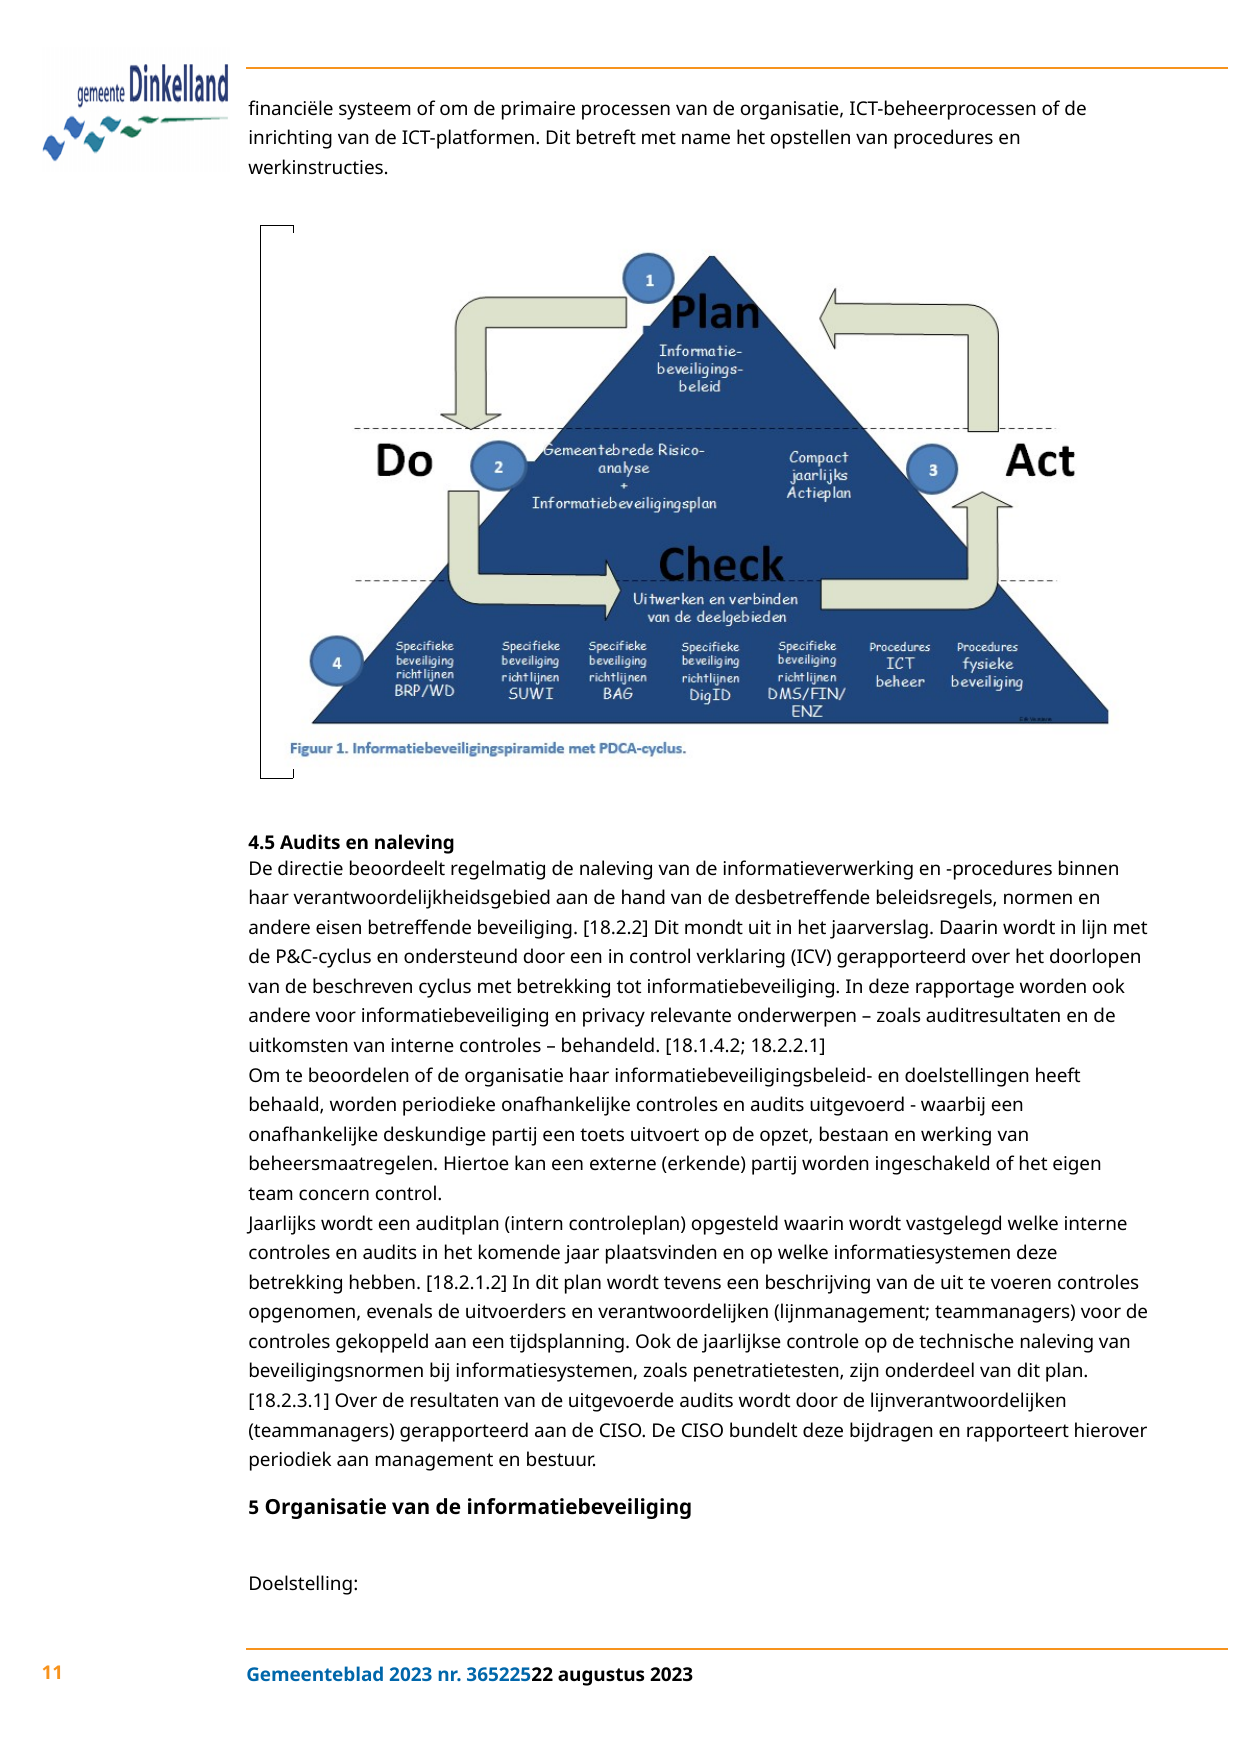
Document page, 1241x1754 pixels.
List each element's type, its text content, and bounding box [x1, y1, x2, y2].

table_header Doelstelling: [248, 1570, 1152, 1596]
text financiële systeem of om de primaire processen van de organisatie, ICT-beheerprocessen of de inrichting van de ICT-platformen. Dit betreft met name het opstellen van procedures en werkinstructies. [248, 95, 1152, 180]
text Om te beoordelen of de organisatie haar informatiebeveiligingsbeleid- en doelstellingen heeft behaald, worden periodieke onafhankelijke controles en audits uitgevoerd - waarbij een onafhankelijke deskundige partij een toets uitvoert op de opzet, bestaan en werking van beheersmaatregelen. Hiertoe kan een externe (erkende) partij worden ingeschakeld of het eigen team concern control. [248, 1062, 1152, 1206]
text Jaarlijks wordt een auditplan (intern controleplan) opgesteld waarin wordt vastgelegd welke interne controles en audits in het komende jaar plaatsvinden en op welke informatiesystemen deze betrekking hebben. [18.2.1.2] In dit plan wordt tevens een beschrijving van de uit te voeren controles opgenomen, evenals de uitvoerders en verantwoordelijken (lijnmanagement; teammanagers) voor de controles gekoppeld aan een tijdsplanning. Ook de jaarlijkse controle op de technische naleving van beveiligingsnormen bij informatiesystemen, zoals penetratietesten, zijn onderdeel van dit plan. [18.2.3.1] Over de resultaten van de uitgevoerde audits wordt door de lijnverantwoordelijken (teammanagers) gerapporteerd aan de CISO. De CISO bundelt deze bijdragen en rapporteert hierover periodiek aan management en bestuur. [248, 1210, 1152, 1472]
picture [268, 233, 1173, 769]
text De directie beoordeelt regelmatig de naleving van de informatieverwerking en -procedures binnen haar verantwoordelijkheidsgebied aan de hand van de desbetreffende beleidsregels, normen en andere eisen betreffende beveiliging. [18.2.2] Dit mondt uit in het jaarverslag. Daarin wordt in lijn met de P&C-cyclus en ondersteund door een in control verklaring (ICV) gerapporteerd over het doorlopen van de beschreven cyclus met betrekking tot informatiebeveiliging. In deze rapportage worden ook andere voor informatiebeveiliging en privacy relevante onderwerpen – zoals auditresultaten en de uitkomsten van interne controles – behandeld. [18.1.4.2; 18.2.2.1] [248, 855, 1152, 1058]
picture [41, 47, 231, 172]
text 5 Organisatie van de informatiebeveiliging [248, 1492, 1152, 1520]
text 4.5 Audits en naleving [248, 829, 1152, 855]
